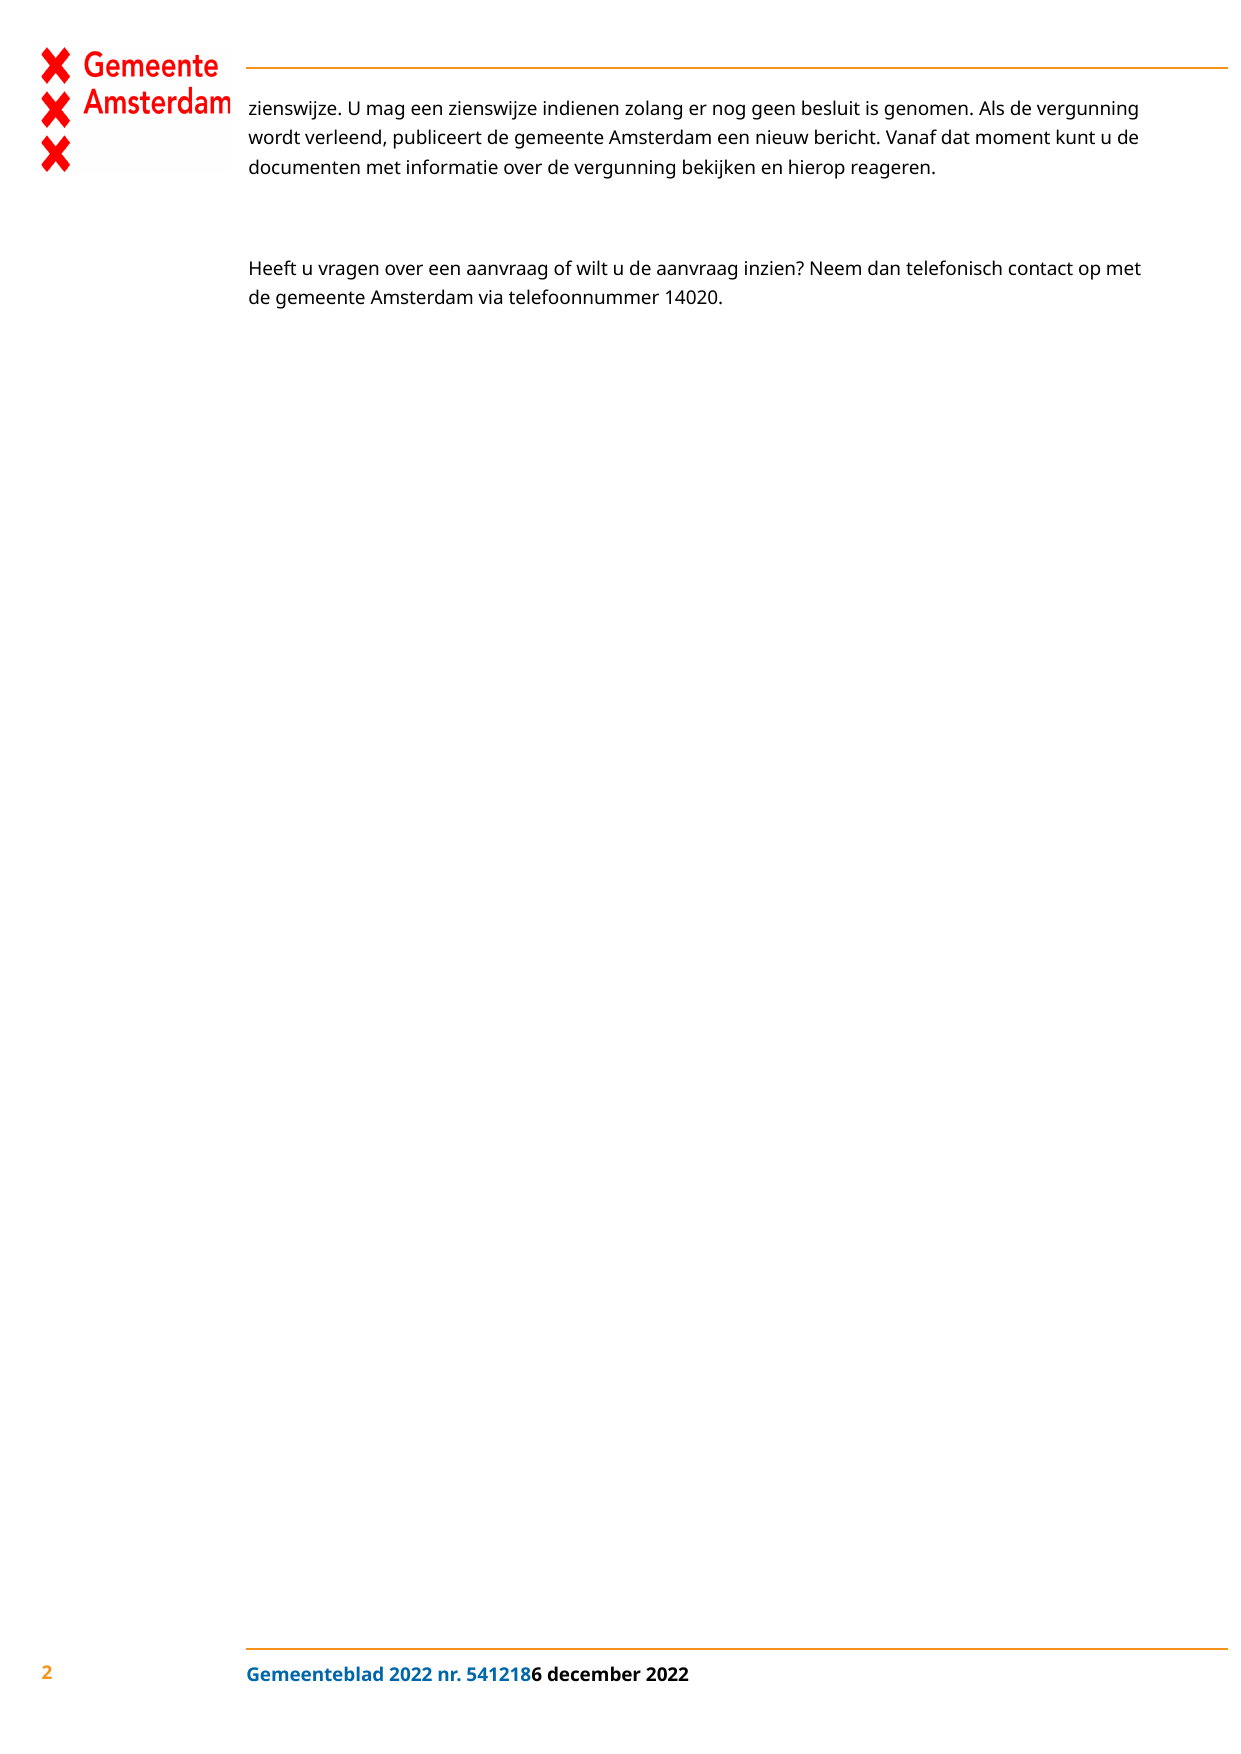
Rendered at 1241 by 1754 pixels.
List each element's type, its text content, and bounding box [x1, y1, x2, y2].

text Heeft u vragen over een aanvraag of wilt u de aanvraag inzien? Neem dan telefonisch contact op met de gemeente Amsterdam via telefoonnummer 14020. [248, 255, 1152, 310]
picture [41, 47, 231, 172]
text zienswijze. U mag een zienswijze indienen zolang er nog geen besluit is genomen. Als de vergunning wordt verleend, publiceert de gemeente Amsterdam een nieuw bericht. Vanaf dat moment kunt u de documenten met informatie over de vergunning bekijken en hierop reageren. [248, 95, 1152, 180]
